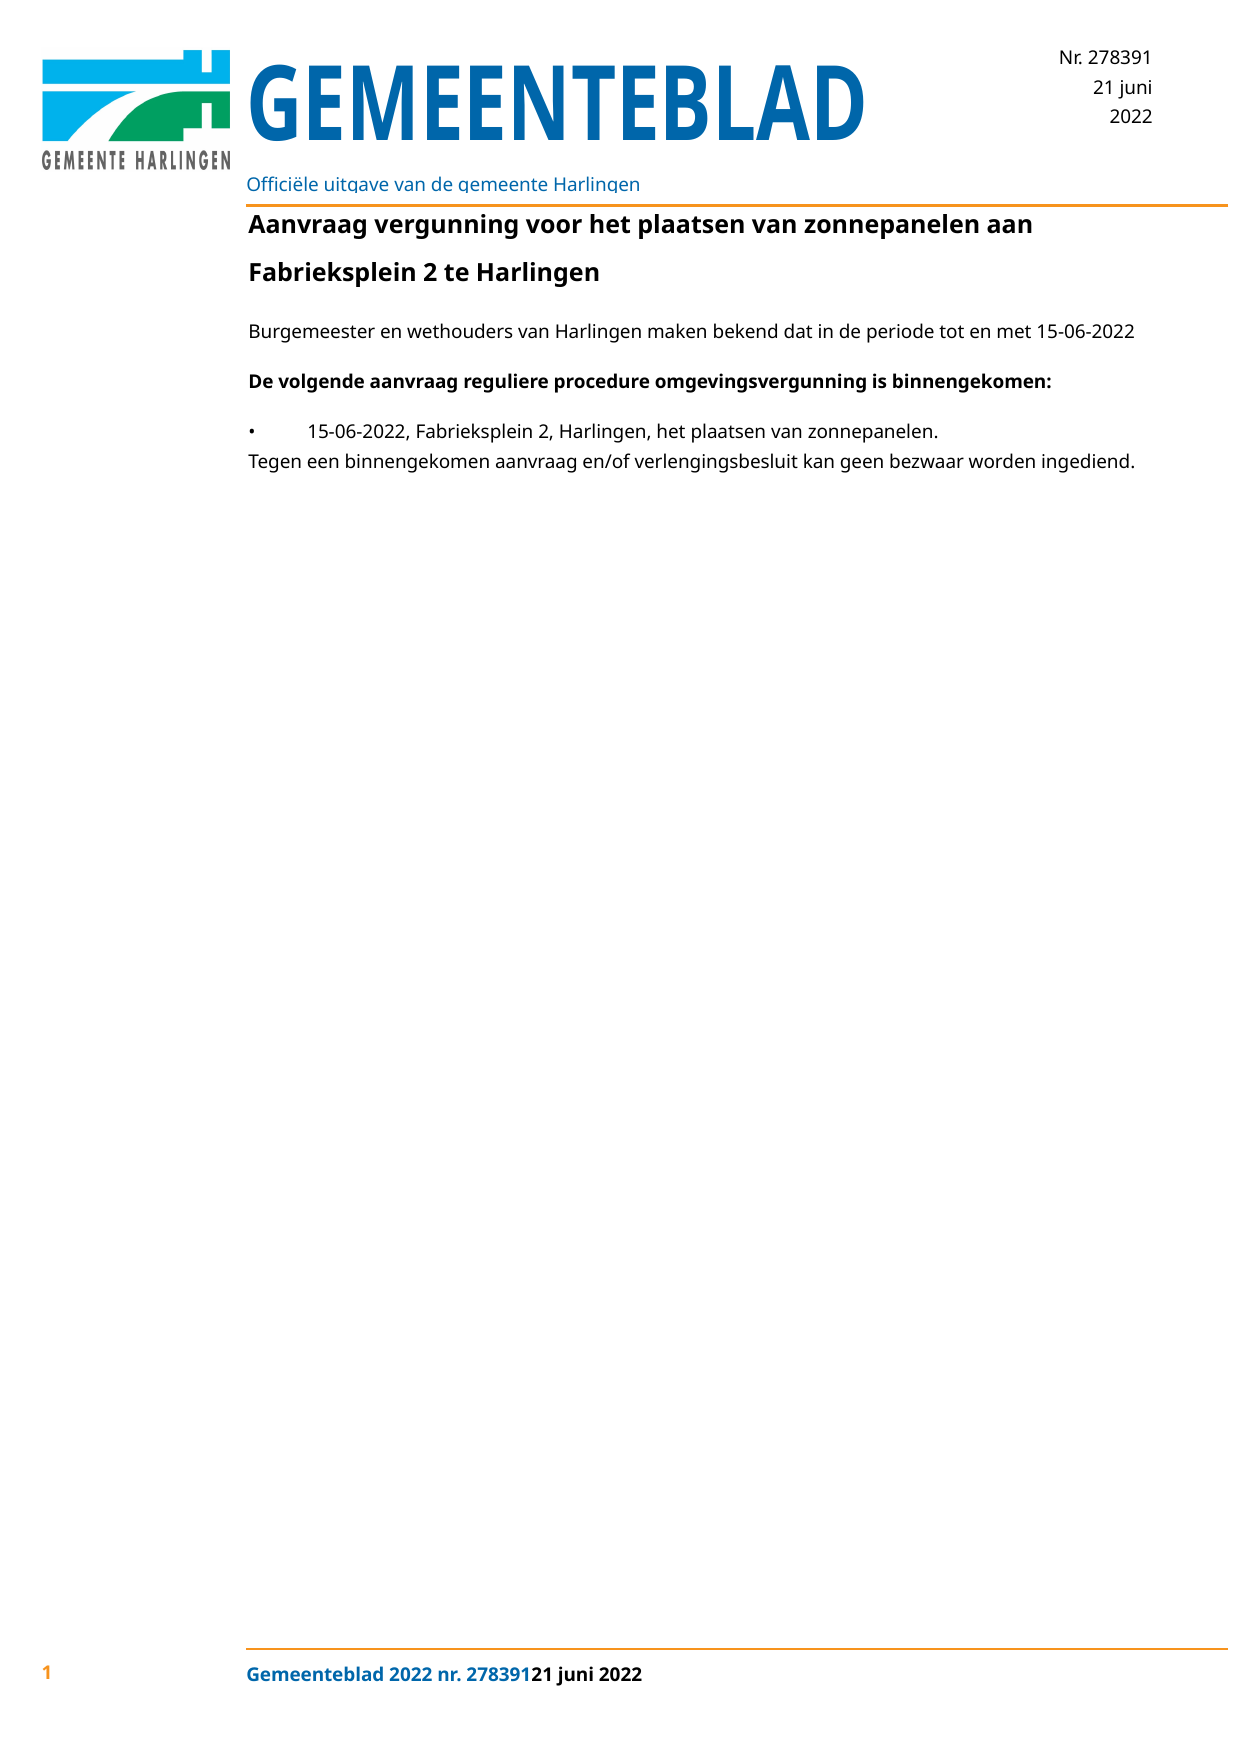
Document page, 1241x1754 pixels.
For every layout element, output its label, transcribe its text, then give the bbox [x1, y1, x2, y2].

text Tegen een binnengekomen aanvraag en/of verlengingsbesluit kan geen bezwaar worden ingediend. [248, 448, 1152, 474]
list 15-06-2022, Fabrieksplein 2, Harlingen, het plaatsen van zonnepanelen. [248, 419, 1152, 444]
text Burgemeester en wethouders van Harlingen maken bekend dat in de periode tot en met 15-06-2022 [248, 318, 1152, 344]
picture [41, 47, 231, 172]
text Aanvraag vergunning voor het plaatsen van zonnepanelen aan Fabrieksplein 2 te Harlingen [248, 207, 1152, 288]
text De volgende aanvraag reguliere procedure omgevingsvergunning is binnengekomen: [248, 368, 1152, 394]
